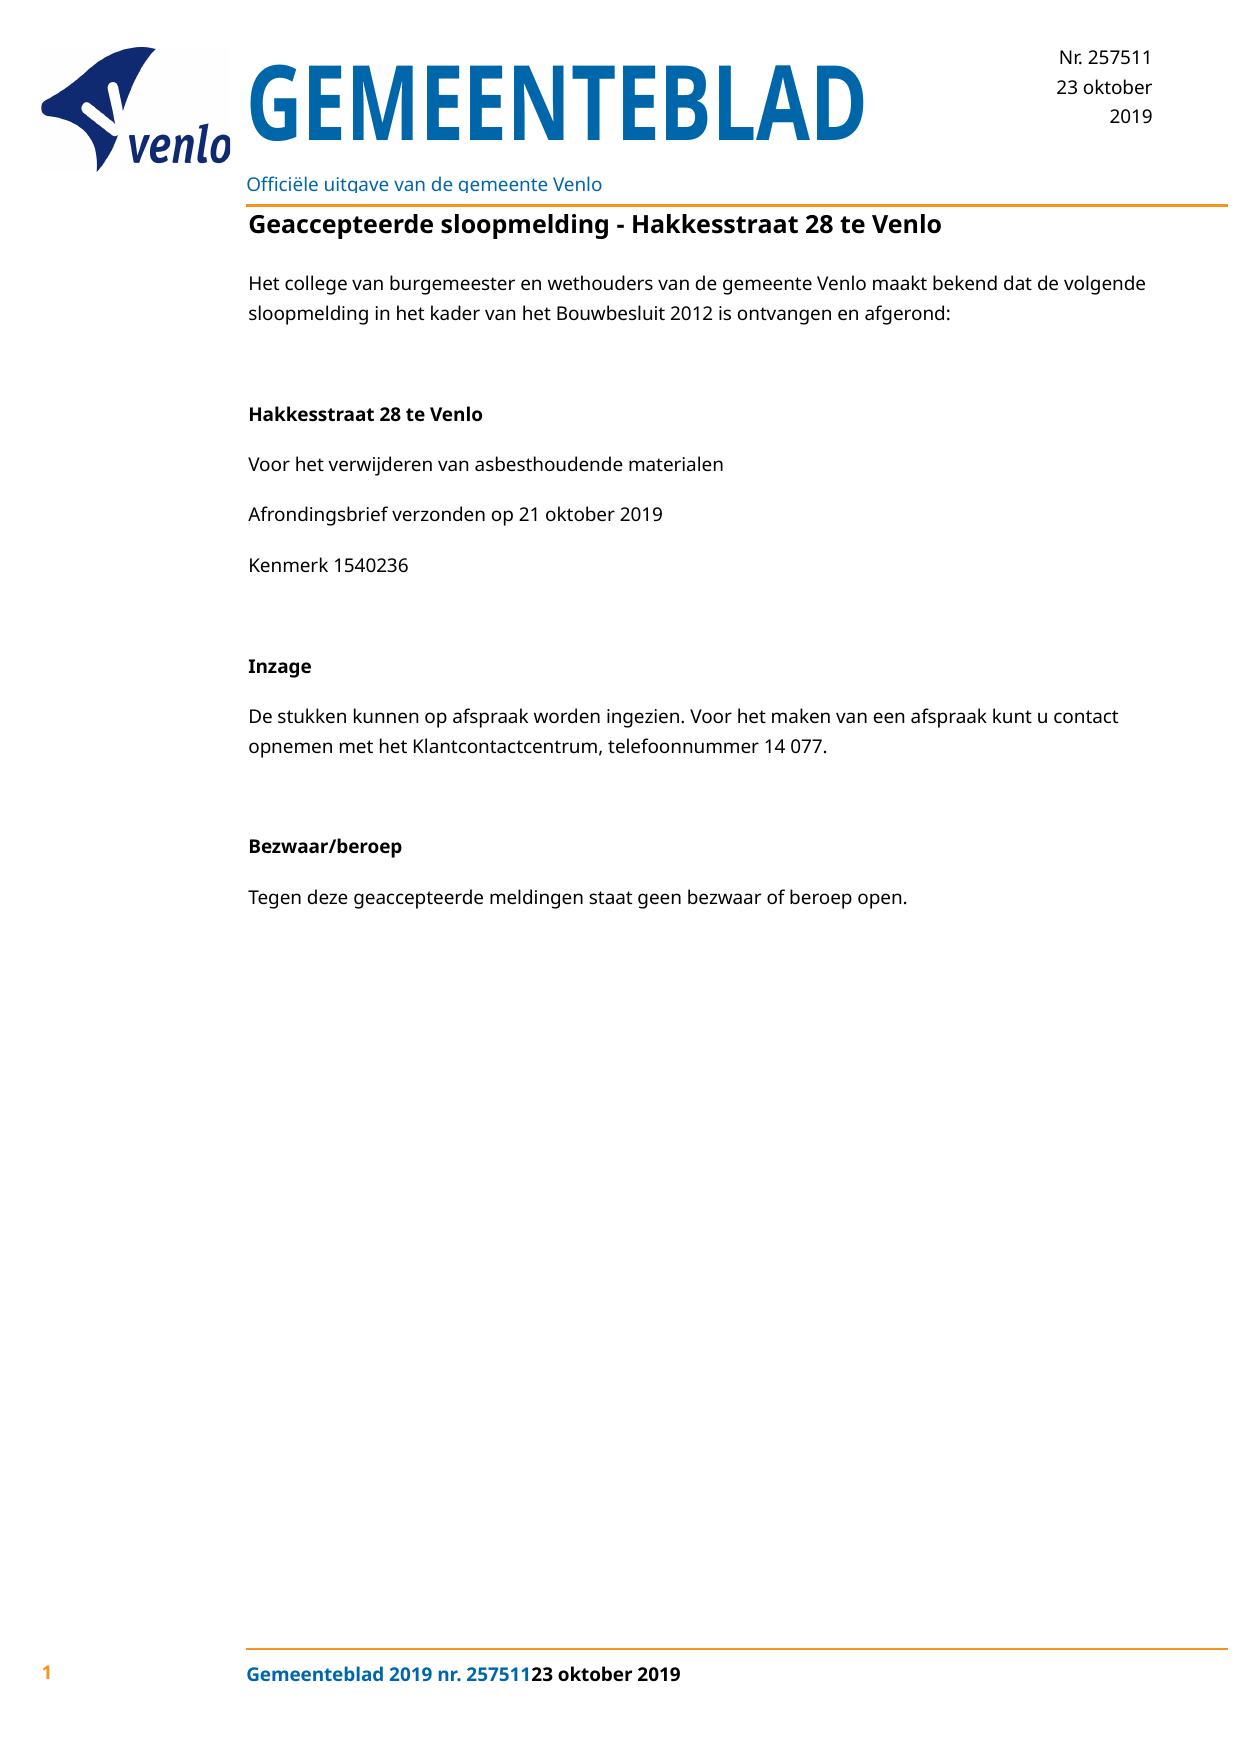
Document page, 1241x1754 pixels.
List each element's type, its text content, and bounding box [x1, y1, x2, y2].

text Afrondingsbrief verzonden op 21 oktober 2019 [248, 502, 1152, 527]
text Tegen deze geaccepteerde meldingen staat geen bezwaar of beroep open. [248, 884, 1152, 910]
text Kenmerk 1540236 [248, 552, 1152, 578]
text Hakkesstraat 28 te Venlo [248, 401, 1152, 426]
text De stukken kunnen op afspraak worden ingezien. Voor het maken van een afspraak kunt u contact opnemen met het Klantcontactcentrum, telefoonnummer 14 077. [248, 703, 1152, 758]
text Voor het verwijderen van asbesthoudende materialen [248, 451, 1152, 477]
picture [41, 47, 231, 172]
text Het college van burgemeester en wethouders van de gemeente Venlo maakt bekend dat de volgende sloopmelding in het kader van het Bouwbesluit 2012 is ontvangen en afgerond: [248, 270, 1152, 326]
text Geaccepteerde sloopmelding - Hakkesstraat 28 te Venlo [248, 207, 1152, 241]
text Inzage [248, 653, 1152, 678]
text Bezwaar/beroep [248, 834, 1152, 859]
